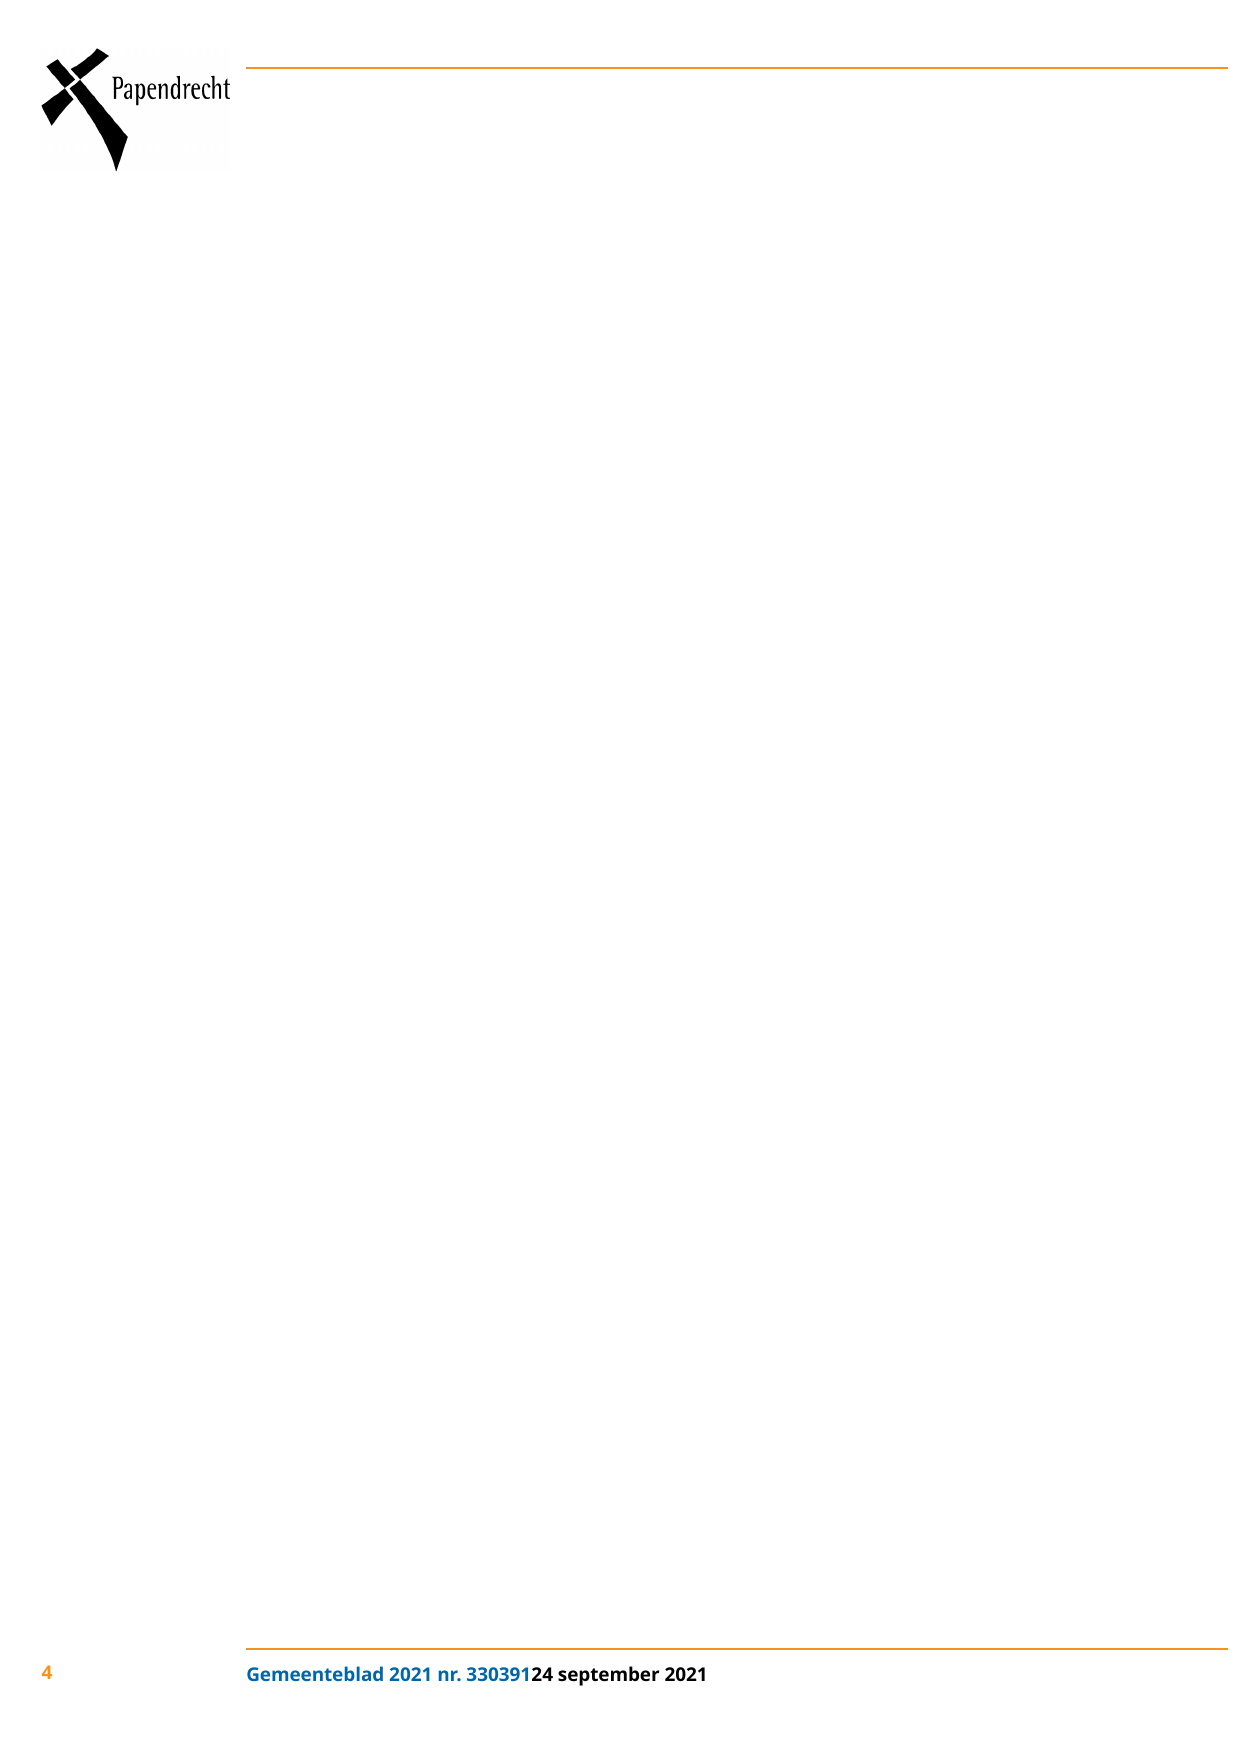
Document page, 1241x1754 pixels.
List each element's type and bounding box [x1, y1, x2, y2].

picture [41, 47, 231, 172]
